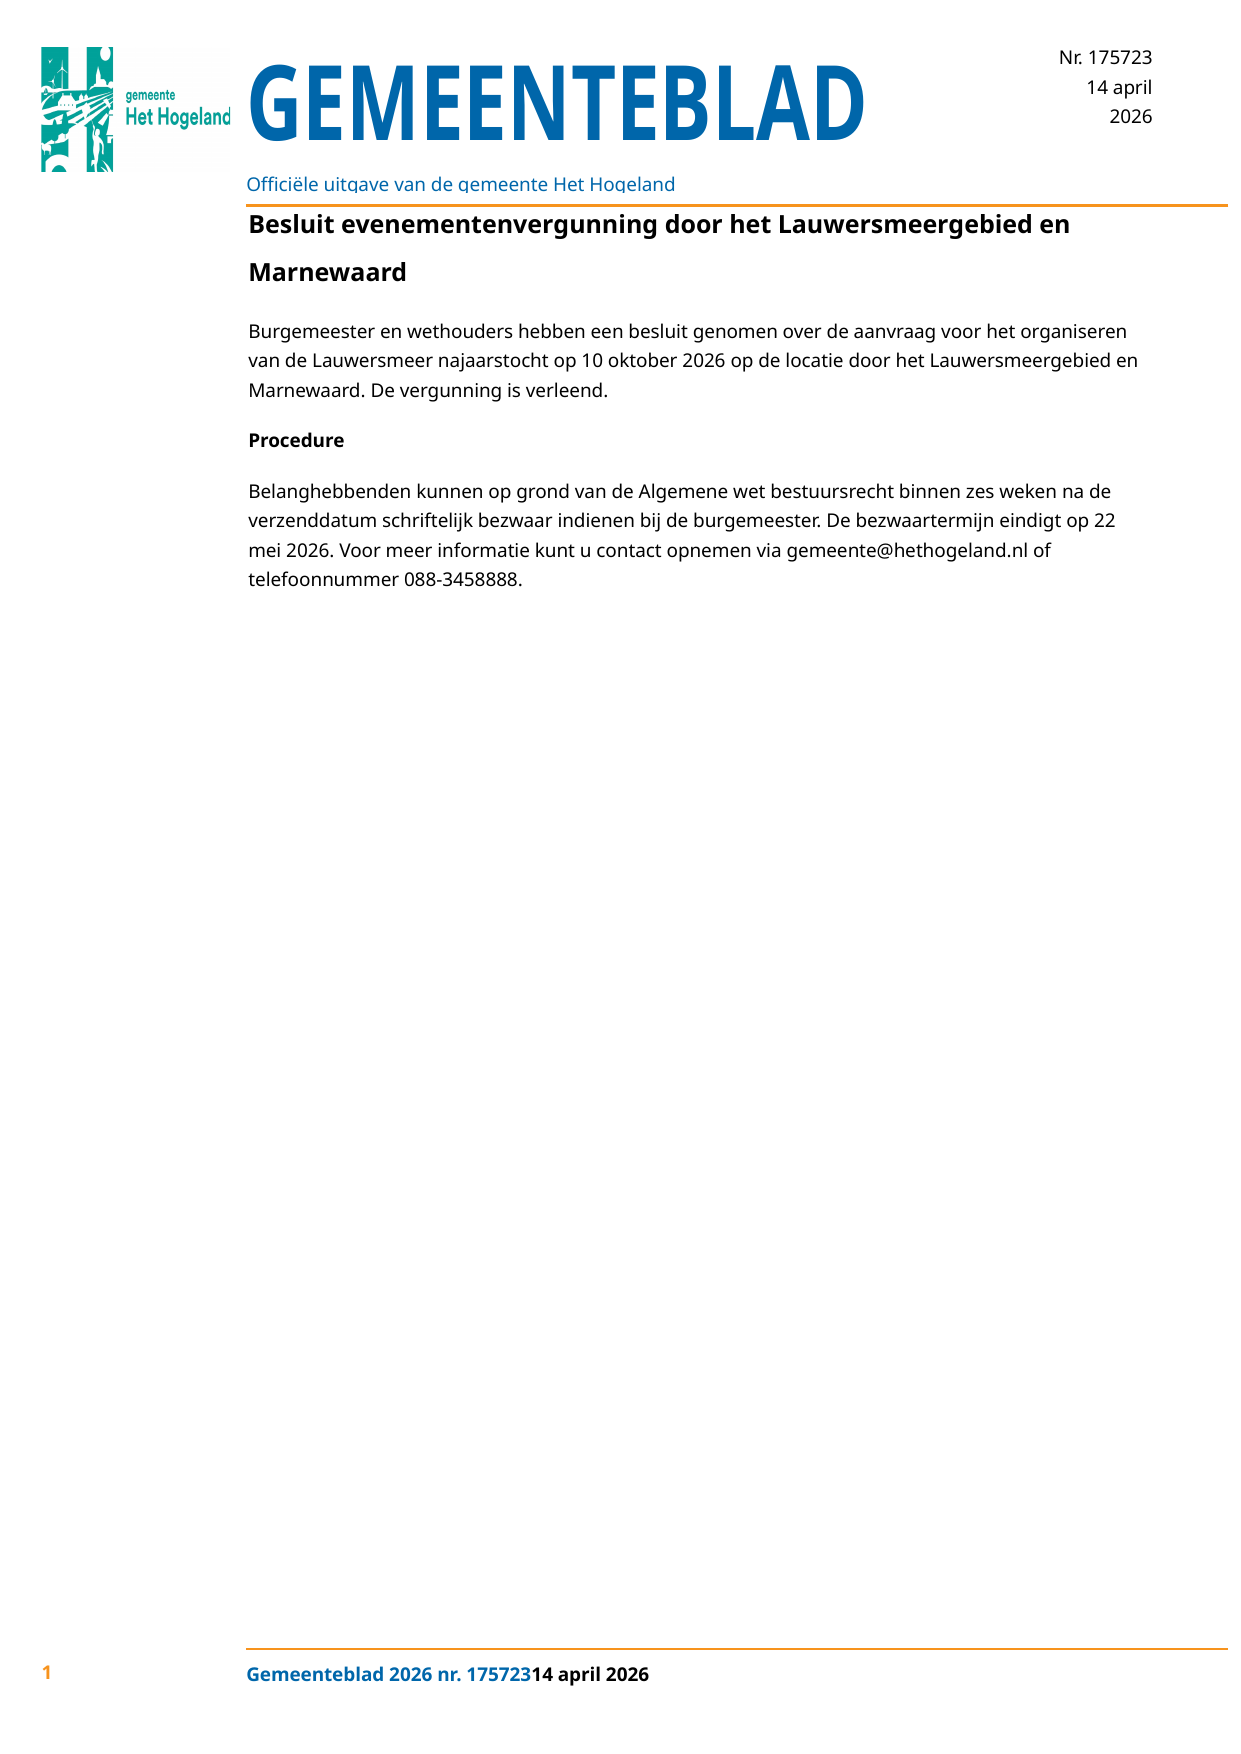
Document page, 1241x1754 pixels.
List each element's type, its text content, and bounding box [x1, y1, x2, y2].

text Burgemeester en wethouders hebben een besluit genomen over de aanvraag voor het organiseren van de Lauwersmeer najaarstocht op 10 oktober 2026 op de locatie door het Lauwersmeergebied en Marnewaard. De vergunning is verleend. [248, 318, 1152, 403]
text Procedure [248, 427, 1152, 453]
picture [41, 47, 231, 172]
text Besluit evenementenvergunning door het Lauwersmeergebied en Marnewaard [248, 207, 1152, 288]
text Belanghebbenden kunnen op grond van de Algemene wet bestuursrecht binnen zes weken na de verzenddatum schriftelijk bezwaar indienen bij de burgemeester. De bezwaartermijn eindigt op 22 mei 2026. Voor meer informatie kunt u contact opnemen via gemeente@hethogeland.nl of telefoonnummer 088-3458888. [248, 478, 1152, 592]
